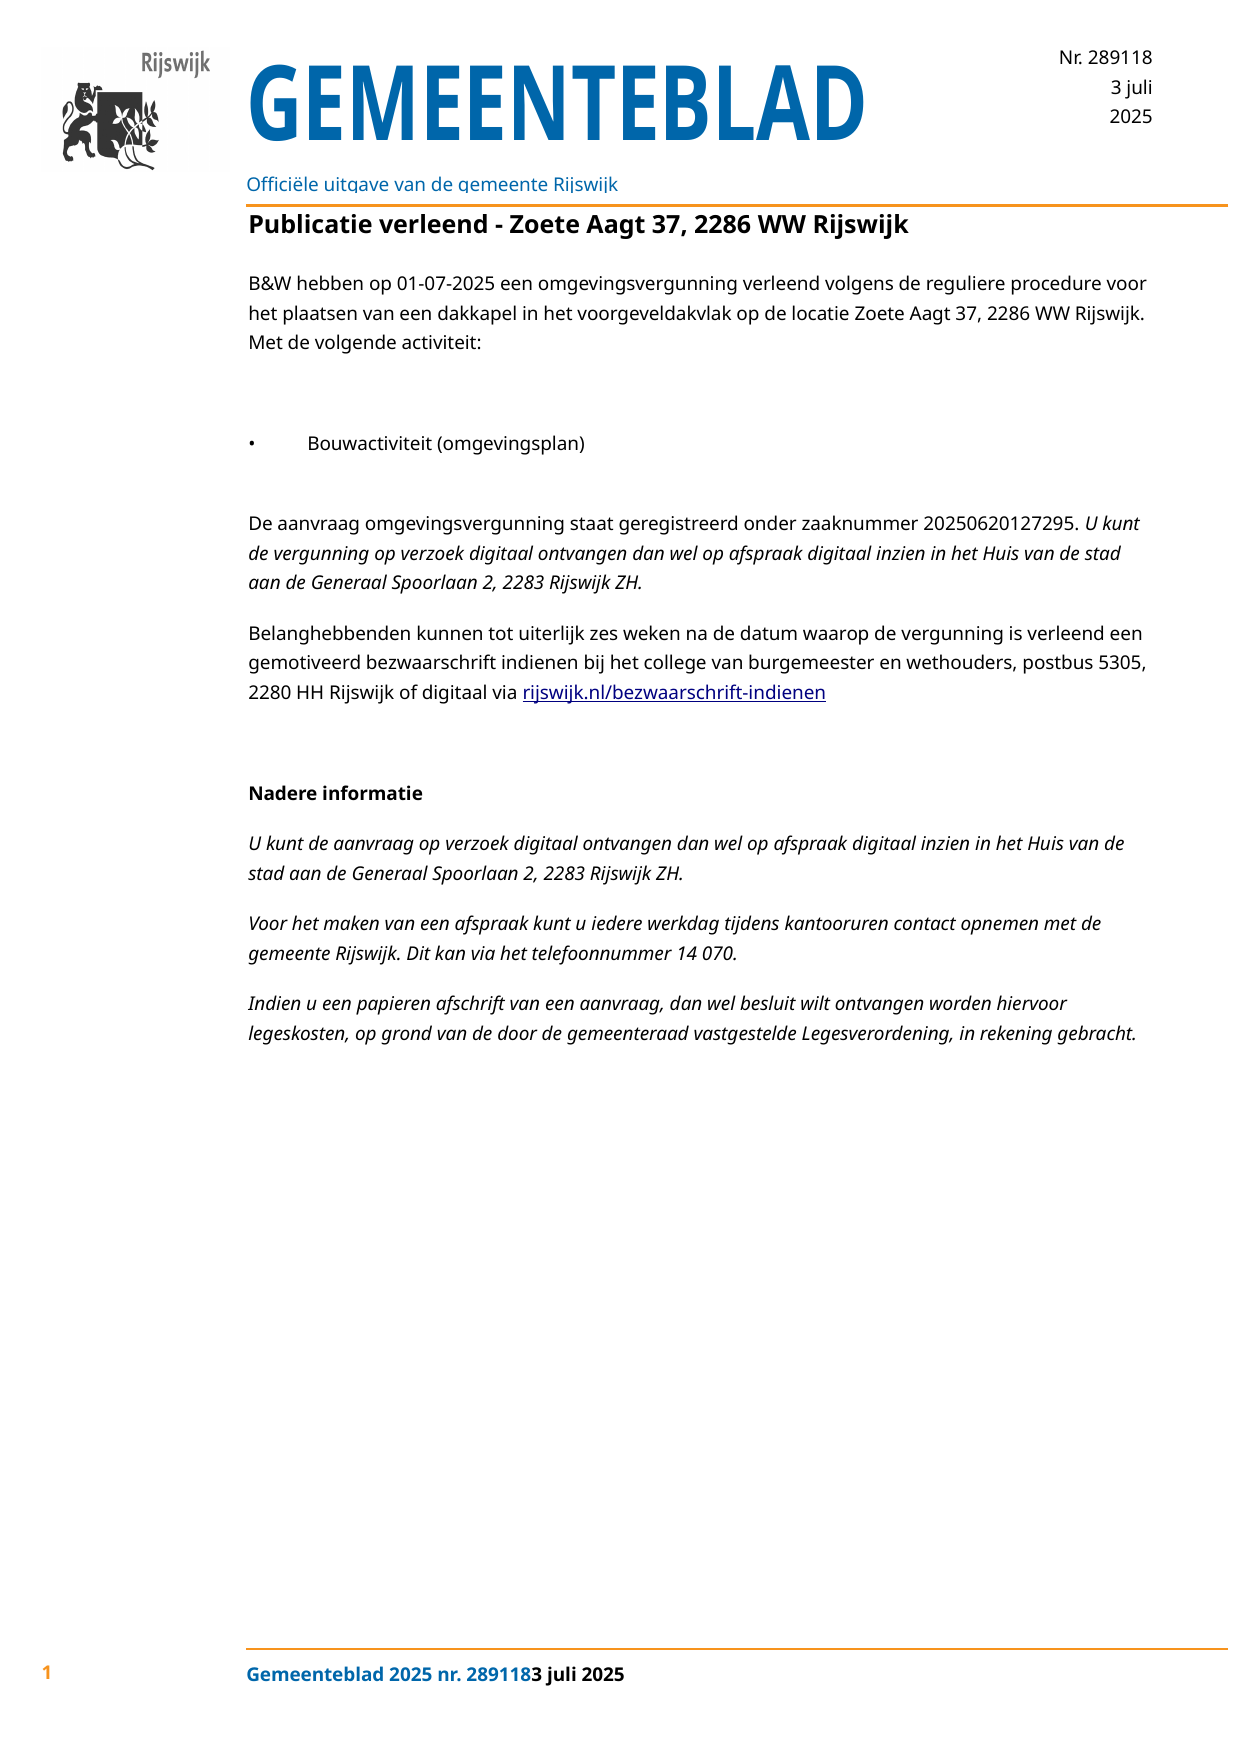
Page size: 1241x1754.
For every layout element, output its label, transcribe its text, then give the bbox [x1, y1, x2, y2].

text B&W hebben op 01-07-2025 een omgevingsvergunning verleend volgens de reguliere procedure voor het plaatsen van een dakkapel in het voorgeveldakvlak op de locatie Zoete Aagt 37, 2286 WW Rijswijk. Met de volgende activiteit: [248, 270, 1152, 355]
text Indien u een papieren afschrift van een aanvraag, dan wel besluit wilt ontvangen worden hiervoor legeskosten, op grond van de door de gemeenteraad vastgestelde Legesverordening, in rekening gebracht. [248, 990, 1152, 1046]
text De aanvraag omgevingsvergunning staat geregistreerd onder zaaknummer 20250620127295. U kunt de vergunning op verzoek digitaal ontvangen dan wel op afspraak digitaal inzien in het Huis van de stad aan de Generaal Spoorlaan 2, 2283 Rijswijk ZH. [248, 510, 1152, 595]
list Bouwactiviteit (omgevingsplan) [248, 430, 1152, 456]
picture [41, 47, 231, 172]
text Nadere informatie [248, 780, 1152, 806]
text Belanghebbenden kunnen tot uiterlijk zes weken na de datum waarop de vergunning is verleend een gemotiveerd bezwaarschrift indienen bij het college van burgemeester en wethouders, postbus 5305, 2280 HH Rijswijk of digitaal via rijswijk.nl/bezwaarschrift-indienen [248, 620, 1152, 705]
text U kunt de aanvraag op verzoek digitaal ontvangen dan wel op afspraak digitaal inzien in het Huis van de stad aan de Generaal Spoorlaan 2, 2283 Rijswijk ZH. [248, 830, 1152, 886]
text Publicatie verleend - Zoete Aagt 37, 2286 WW Rijswijk [248, 207, 1152, 241]
text Voor het maken van een afspraak kunt u iedere werkdag tijdens kantooruren contact opnemen met de gemeente Rijswijk. Dit kan via het telefoonnummer 14 070. [248, 910, 1152, 966]
